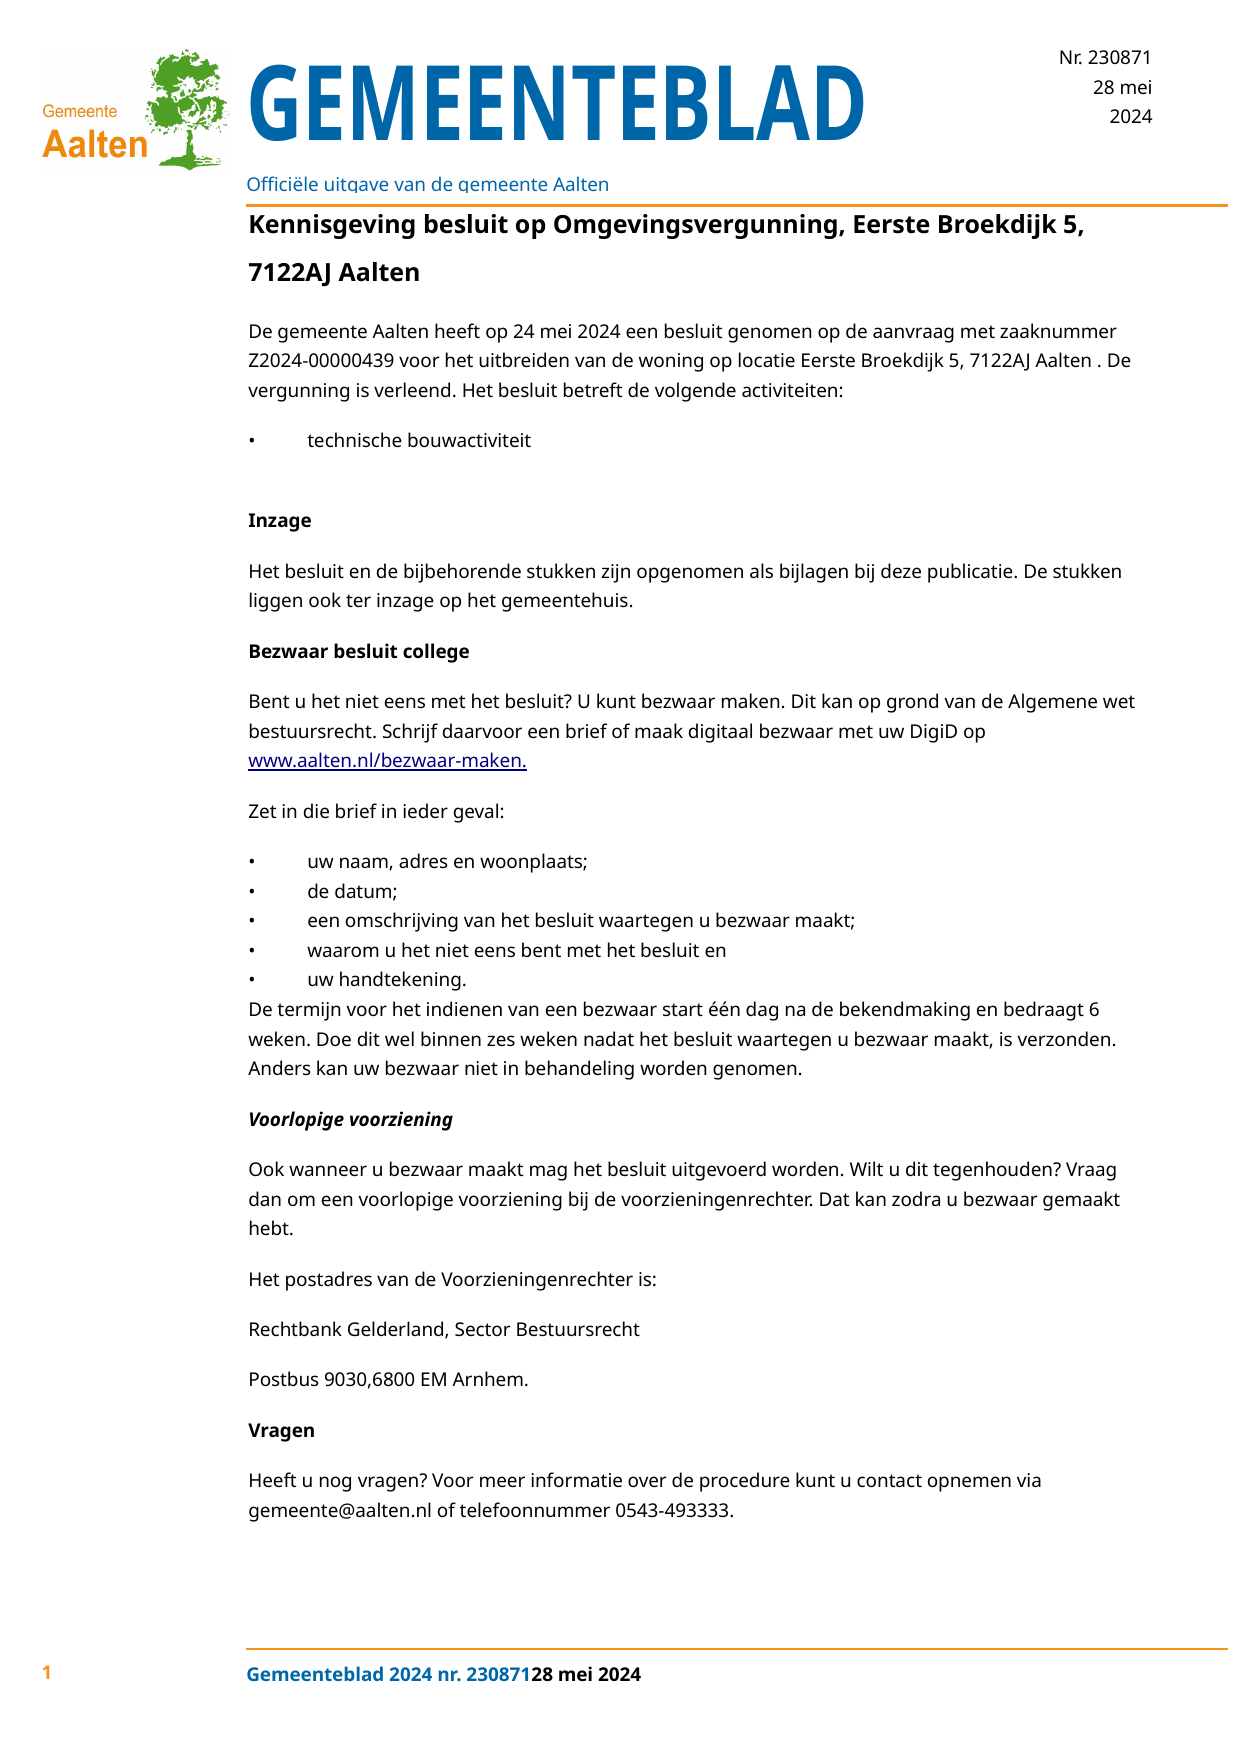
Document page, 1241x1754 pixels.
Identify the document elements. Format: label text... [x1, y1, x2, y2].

text Voorlopige voorziening [248, 1106, 1152, 1132]
text Het postadres van de Voorzieningenrechter is: [248, 1266, 1152, 1292]
list waarom u het niet eens bent met het besluit en [248, 937, 1152, 963]
text Inzage [248, 507, 1152, 533]
text Ook wanneer u bezwaar maakt mag het besluit uitgevoerd worden. Wilt u dit tegenhouden? Vraag dan om een voorlopige voorziening bij de voorzieningenrechter. Dat kan zodra u bezwaar gemaakt hebt. [248, 1156, 1152, 1241]
text Het besluit en de bijbehorende stukken zijn opgenomen als bijlagen bij deze publicatie. De stukken liggen ook ter inzage op het gemeentehuis. [248, 558, 1152, 613]
text Kennisgeving besluit op Omgevingsvergunning, Eerste Broekdijk 5, 7122AJ Aalten [248, 207, 1152, 288]
text Bezwaar besluit college [248, 638, 1152, 664]
text Vragen [248, 1417, 1152, 1443]
text Postbus 9030,6800 EM Arnhem. [248, 1367, 1152, 1392]
list uw handtekening. [248, 967, 1152, 992]
text Bent u het niet eens met het besluit? U kunt bezwaar maken. Dit kan op grond van de Algemene wet bestuursrecht. Schrijf daarvoor een brief of maak digitaal bezwaar met uw DigiD op www.aalten.nl/bezwaar-maken. [248, 688, 1152, 773]
text Heeft u nog vragen? Voor meer informatie over de procedure kunt u contact opnemen via gemeente@aalten.nl of telefoonnummer 0543-493333. [248, 1467, 1152, 1523]
list uw naam, adres en woonplaats; [248, 848, 1152, 874]
text Zet in die brief in ieder geval: [248, 798, 1152, 824]
text De gemeente Aalten heeft op 24 mei 2024 een besluit genomen op de aanvraag met zaaknummer Z2024-00000439 voor het uitbreiden van de woning op locatie Eerste Broekdijk 5, 7122AJ Aalten . De vergunning is verleend. Het besluit betreft de volgende activiteiten: [248, 318, 1152, 403]
picture [41, 47, 231, 172]
text De termijn voor het indienen van een bezwaar start één dag na de bekendmaking en bedraagt 6 weken. Doe dit wel binnen zes weken nadat het besluit waartegen u bezwaar maakt, is verzonden. Anders kan uw bezwaar niet in behandeling worden genomen. [248, 996, 1152, 1081]
list een omschrijving van het besluit waartegen u bezwaar maakt; [248, 907, 1152, 933]
list de datum; [248, 878, 1152, 904]
list technische bouwactiviteit [248, 427, 1152, 453]
text Rechtbank Gelderland, Sector Bestuursrecht [248, 1316, 1152, 1342]
